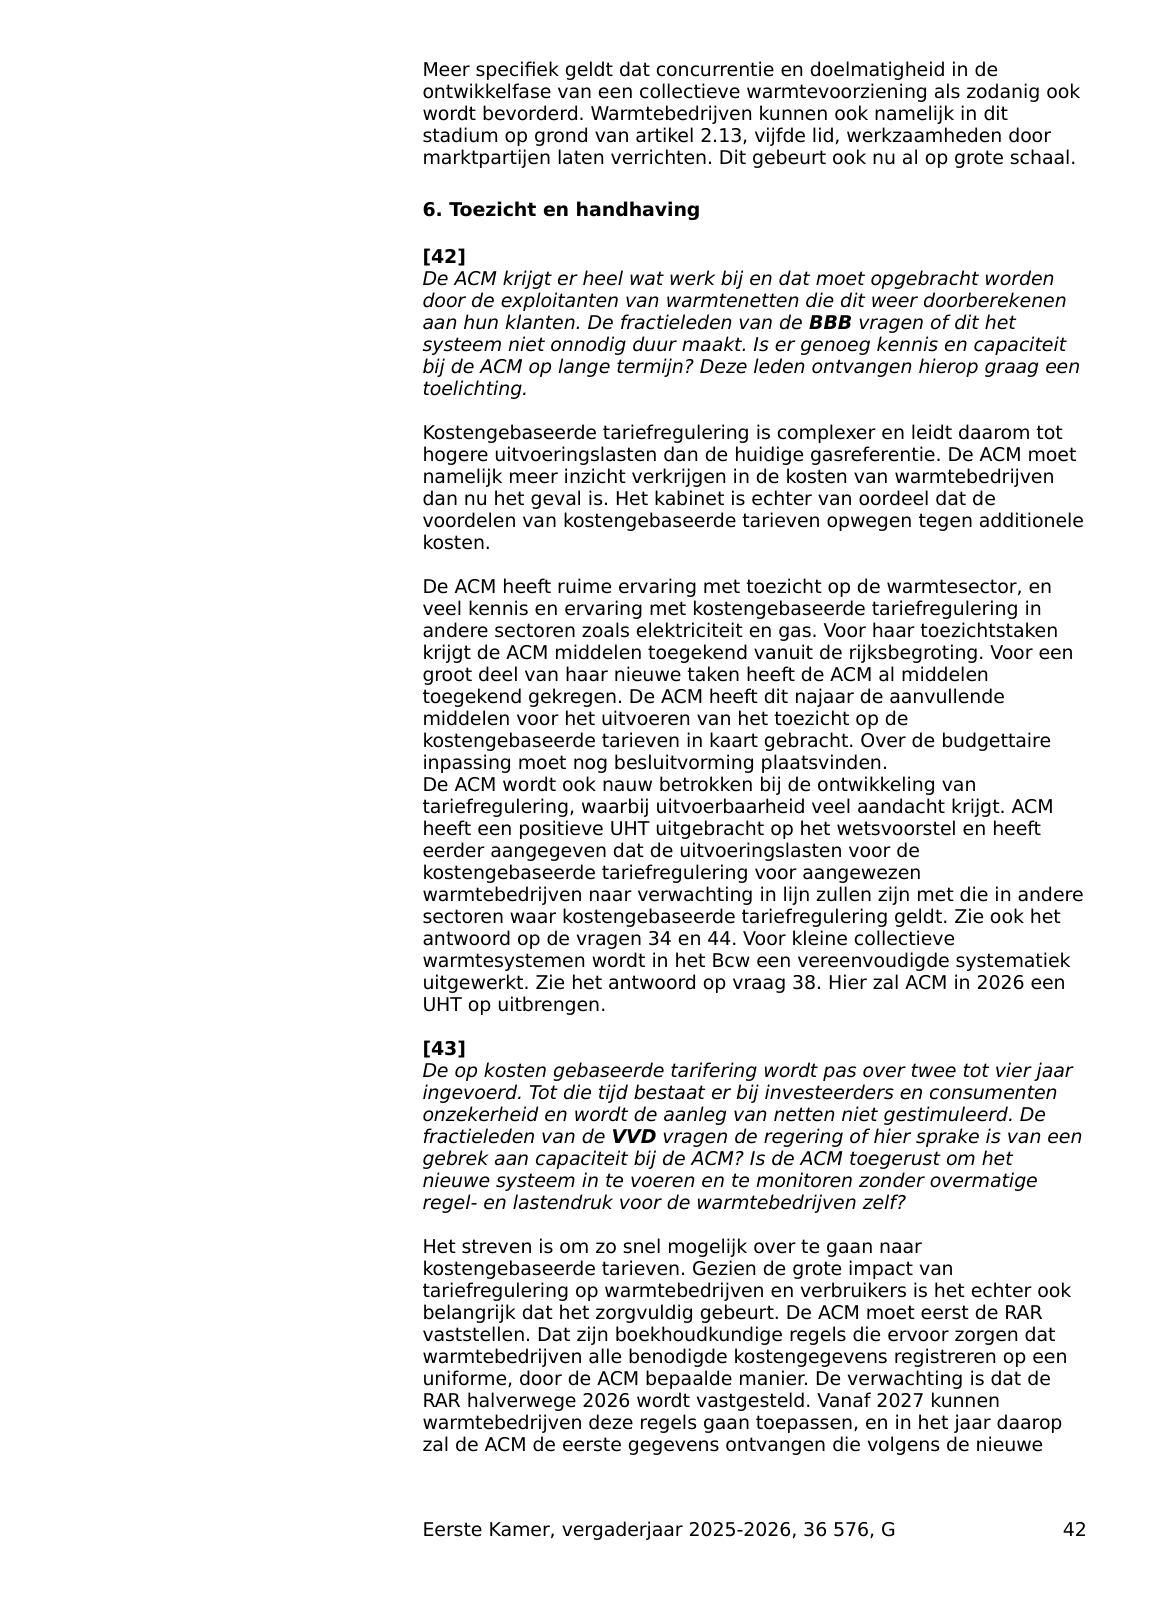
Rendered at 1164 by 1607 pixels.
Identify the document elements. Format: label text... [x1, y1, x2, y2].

text Meer specifiek geldt dat concurrentie en doelmatigheid in de ontwikkelfase van een collectieve warmtevoorziening als zodanig ook wordt bevorderd. Warmtebedrijven kunnen ook namelijk in dit stadium op grond van artikel 2.13, vijfde lid, werkzaamheden door marktpartijen laten verrichten. Dit gebeurt ook nu al op grote schaal. [422, 59, 1087, 169]
text De op kosten gebaseerde tarifering wordt pas over twee tot vier jaar ingevoerd. Tot die tijd bestaat er bij investeerders en consumenten onzekerheid en wordt de aanleg van netten niet gestimuleerd. De fractieleden van de VVD vragen de regering of hier sprake is van een gebrek aan capaciteit bij de ACM? Is de ACM toegerust om het nieuwe systeem in te voeren en te monitoren zonder overmatige regel- en lastendruk voor de warmtebedrijven zelf? [422, 1060, 1087, 1214]
text [43] [422, 1038, 1087, 1060]
text [42] [422, 246, 1087, 268]
text De ACM krijgt er heel wat werk bij en dat moet opgebracht worden door de exploitanten van warmtenetten die dit weer doorberekenen aan hun klanten. De fractieleden van de BBB vragen of dit het systeem niet onnodig duur maakt. Is er genoeg kennis en capaciteit bij de ACM op lange termijn? Deze leden ontvangen hierop graag een toelichting. [422, 268, 1087, 400]
text Kostengebaseerde tariefregulering is complexer en leidt daarom tot hogere uitvoeringslasten dan de huidige gasreferentie. De ACM moet namelijk meer inzicht verkrijgen in de kosten van warmtebedrijven dan nu het geval is. Het kabinet is echter van oordeel dat de voordelen van kostengebaseerde tarieven opwegen tegen additionele kosten. [422, 422, 1087, 554]
text De ACM heeft ruime ervaring met toezicht op de warmtesector, en veel kennis en ervaring met kostengebaseerde tariefregulering in andere sectoren zoals elektriciteit en gas. Voor haar toezichtstaken krijgt de ACM middelen toegekend vanuit de rijksbegroting. Voor een groot deel van haar nieuwe taken heeft de ACM al middelen toegekend gekregen. De ACM heeft dit najaar de aanvullende middelen voor het uitvoeren van het toezicht op de kostengebaseerde tarieven in kaart gebracht. Over de budgettaire inpassing moet nog besluitvorming plaatsvinden. [422, 576, 1087, 774]
subtitle 6. Toezicht en handhaving [422, 199, 1087, 221]
text Het streven is om zo snel mogelijk over te gaan naar kostengebaseerde tarieven. Gezien de grote impact van tariefregulering op warmtebedrijven en verbruikers is het echter ook belangrijk dat het zorgvuldig gebeurt. De ACM moet eerst de RAR vaststellen. Dat zijn boekhoudkundige regels die ervoor zorgen dat warmtebedrijven alle benodigde kostengegevens registreren op een uniforme, door de ACM bepaalde manier. De verwachting is dat de RAR halverwege 2026 wordt vastgesteld. Vanaf 2027 kunnen warmtebedrijven deze regels gaan toepassen, en in het jaar daarop zal de ACM de eerste gegevens ontvangen die volgens de nieuwe [422, 1236, 1087, 1456]
text De ACM wordt ook nauw betrokken bij de ontwikkeling van tariefregulering, waarbij uitvoerbaarheid veel aandacht krijgt. ACM heeft een positieve UHT uitgebracht op het wetsvoorstel en heeft eerder aangegeven dat de uitvoeringslasten voor de kostengebaseerde tariefregulering voor aangewezen warmtebedrijven naar verwachting in lijn zullen zijn met die in andere sectoren waar kostengebaseerde tariefregulering geldt. Zie ook het antwoord op de vragen 34 en 44. Voor kleine collectieve warmtesystemen wordt in het Bcw een vereenvoudigde systematiek uitgewerkt. Zie het antwoord op vraag 38. Hier zal ACM in 2026 een UHT op uitbrengen. [422, 774, 1087, 1016]
